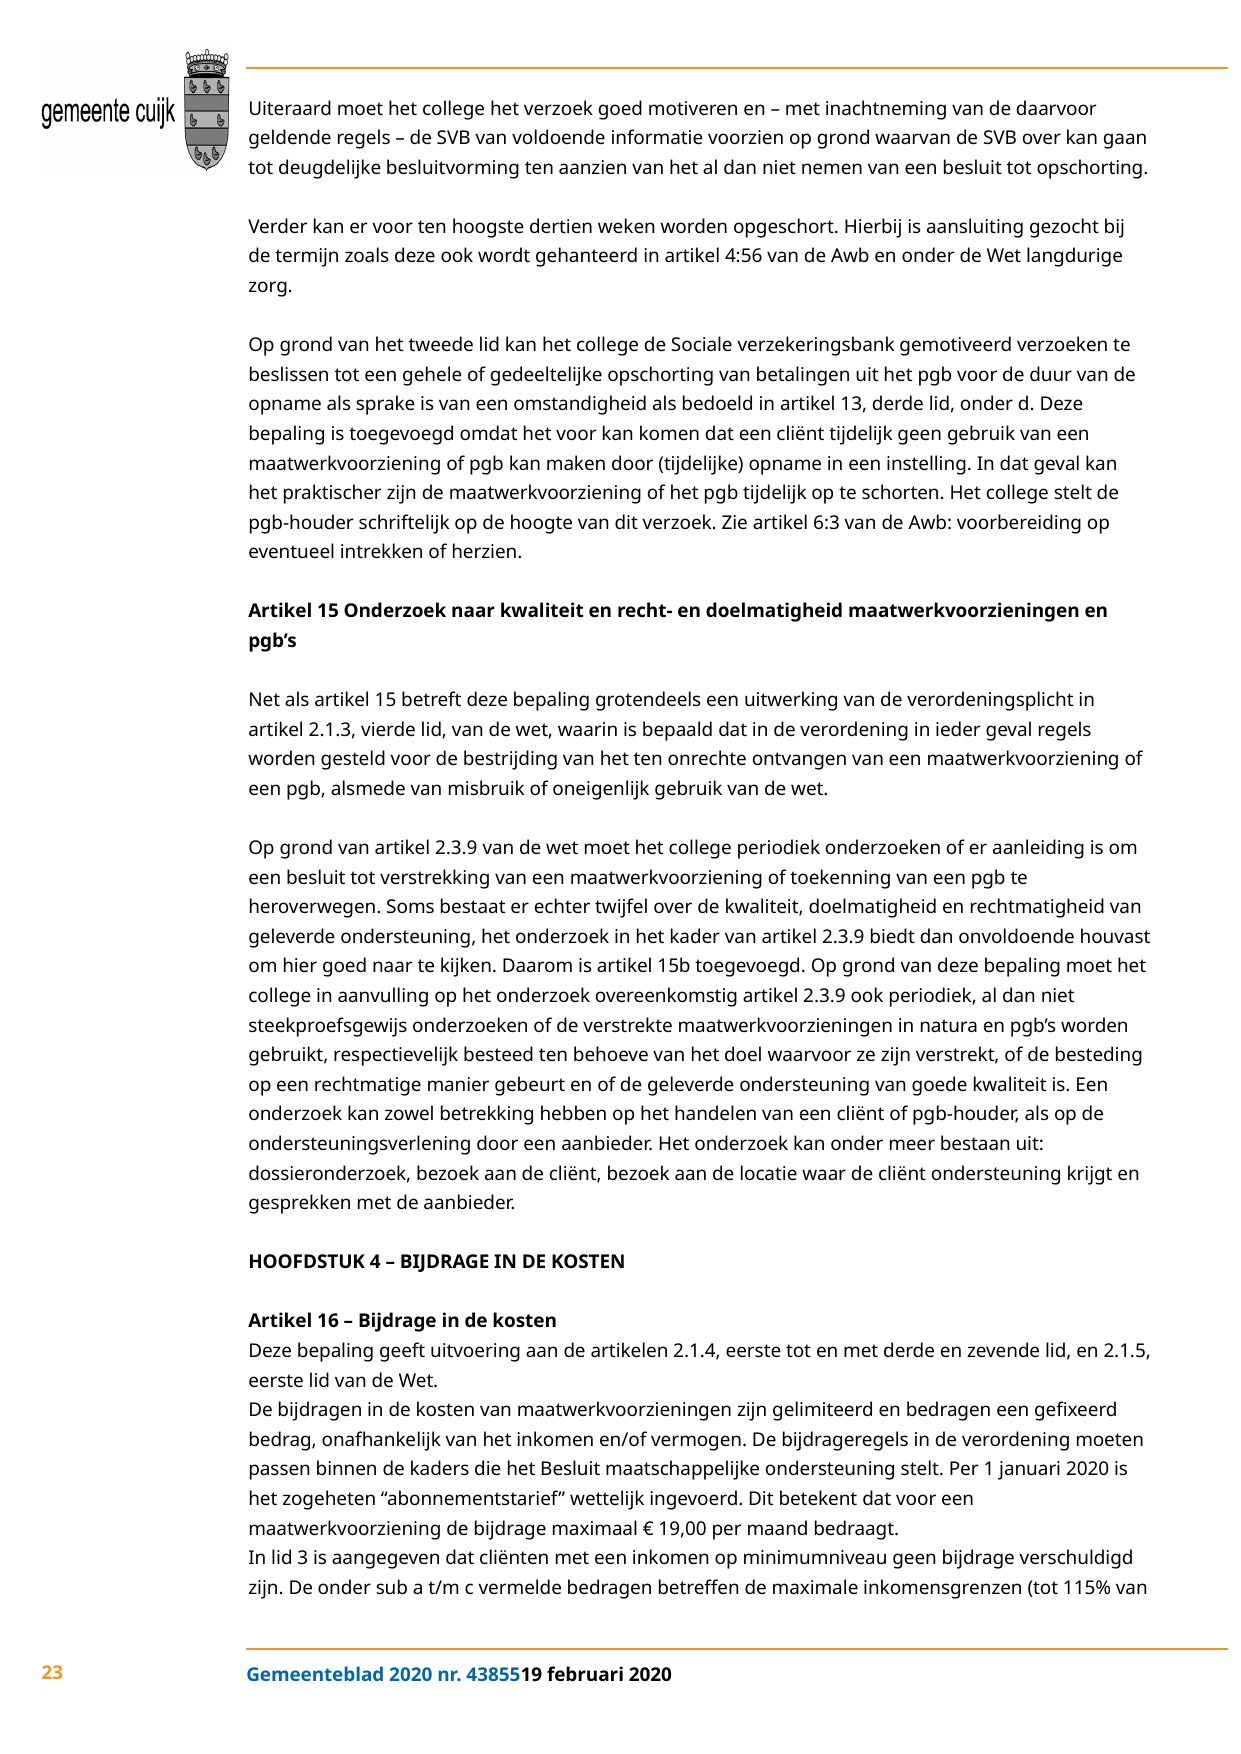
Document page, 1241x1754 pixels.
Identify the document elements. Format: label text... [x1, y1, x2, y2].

text Deze bepaling geeft uitvoering aan de artikelen 2.1.4, eerste tot en met derde en zevende lid, en 2.1.5, eerste lid van de Wet. [248, 1337, 1152, 1393]
text Net als artikel 15 betreft deze bepaling grotendeels een uitwerking van de verordeningsplicht in artikel 2.1.3, vierde lid, van de wet, waarin is bepaald dat in de verordening in ieder geval regels worden gesteld voor de bestrijding van het ten onrechte ontvangen van een maatwerkvoorziening of een pgb, alsmede van misbruik of oneigenlijk gebruik van de wet. [248, 686, 1152, 801]
text Artikel 16 – Bijdrage in de kosten [248, 1308, 1152, 1333]
text In lid 3 is aangegeven dat cliënten met een inkomen op minimumniveau geen bijdrage verschuldigd zijn. De onder sub a t/m c vermelde bedragen betreffen de maximale inkomensgrenzen (tot 115% van [248, 1544, 1152, 1600]
text Uiteraard moet het college het verzoek goed motiveren en – met inachtneming van de daarvoor geldende regels – de SVB van voldoende informatie voorzien op grond waarvan de SVB over kan gaan tot deugdelijke besluitvorming ten aanzien van het al dan niet nemen van een besluit tot opschorting. [248, 95, 1152, 180]
text Op grond van het tweede lid kan het college de Sociale verzekeringsbank gemotiveerd verzoeken te beslissen tot een gehele of gedeeltelijke opschorting van betalingen uit het pgb voor de duur van de opname als sprake is van een omstandigheid als bedoeld in artikel 13, derde lid, onder d. Deze bepaling is toegevoegd omdat het voor kan komen dat een cliënt tijdelijk geen gebruik van een maatwerkvoorziening of pgb kan maken door (tijdelijke) opname in een instelling. In dat geval kan het praktischer zijn de maatwerkvoorziening of het pgb tijdelijk op te schorten. Het college stelt de pgb-houder schriftelijk op de hoogte van dit verzoek. Zie artikel 6:3 van de Awb: voorbereiding op eventueel intrekken of herzien. [248, 331, 1152, 564]
picture [41, 47, 231, 172]
text HOOFDSTUK 4 – BIJDRAGE IN DE KOSTEN [248, 1248, 1152, 1274]
text Artikel 15 Onderzoek naar kwaliteit en recht- en doelmatigheid maatwerkvoorzieningen en pgb’s [248, 598, 1152, 653]
text De bijdragen in de kosten van maatwerkvoorzieningen zijn gelimiteerd en bedragen een gefixeerd bedrag, onafhankelijk van het inkomen en/of vermogen. De bijdrageregels in de verordening moeten passen binnen de kaders die het Besluit maatschappelijke ondersteuning stelt. Per 1 januari 2020 is het zogeheten “abonnementstarief” wettelijk ingevoerd. Dit betekent dat voor een maatwerkvoorziening de bijdrage maximaal € 19,00 per maand bedraagt. [248, 1396, 1152, 1541]
text Verder kan er voor ten hoogste dertien weken worden opgeschort. Hierbij is aansluiting gezocht bij de termijn zoals deze ook wordt gehanteerd in artikel 4:56 van de Awb en onder de Wet langdurige zorg. [248, 213, 1152, 298]
text Op grond van artikel 2.3.9 van de wet moet het college periodiek onderzoeken of er aanleiding is om een besluit tot verstrekking van een maatwerkvoorziening of toekenning van een pgb te heroverwegen. Soms bestaat er echter twijfel over de kwaliteit, doelmatigheid en rechtmatigheid van geleverde ondersteuning, het onderzoek in het kader van artikel 2.3.9 biedt dan onvoldoende houvast om hier goed naar te kijken. Daarom is artikel 15b toegevoegd. Op grond van deze bepaling moet het college in aanvulling op het onderzoek overeenkomstig artikel 2.3.9 ook periodiek, al dan niet steekproefsgewijs onderzoeken of de verstrekte maatwerkvoorzieningen in natura en pgb’s worden gebruikt, respectievelijk besteed ten behoeve van het doel waarvoor ze zijn verstrekt, of de besteding op een rechtmatige manier gebeurt en of de geleverde ondersteuning van goede kwaliteit is. Een onderzoek kan zowel betrekking hebben op het handelen van een cliënt of pgb-houder, als op de ondersteuningsverlening door een aanbieder. Het onderzoek kan onder meer bestaan uit: dossieronderzoek, bezoek aan de cliënt, bezoek aan de locatie waar de cliënt ondersteuning krijgt en gesprekken met de aanbieder. [248, 834, 1152, 1215]
